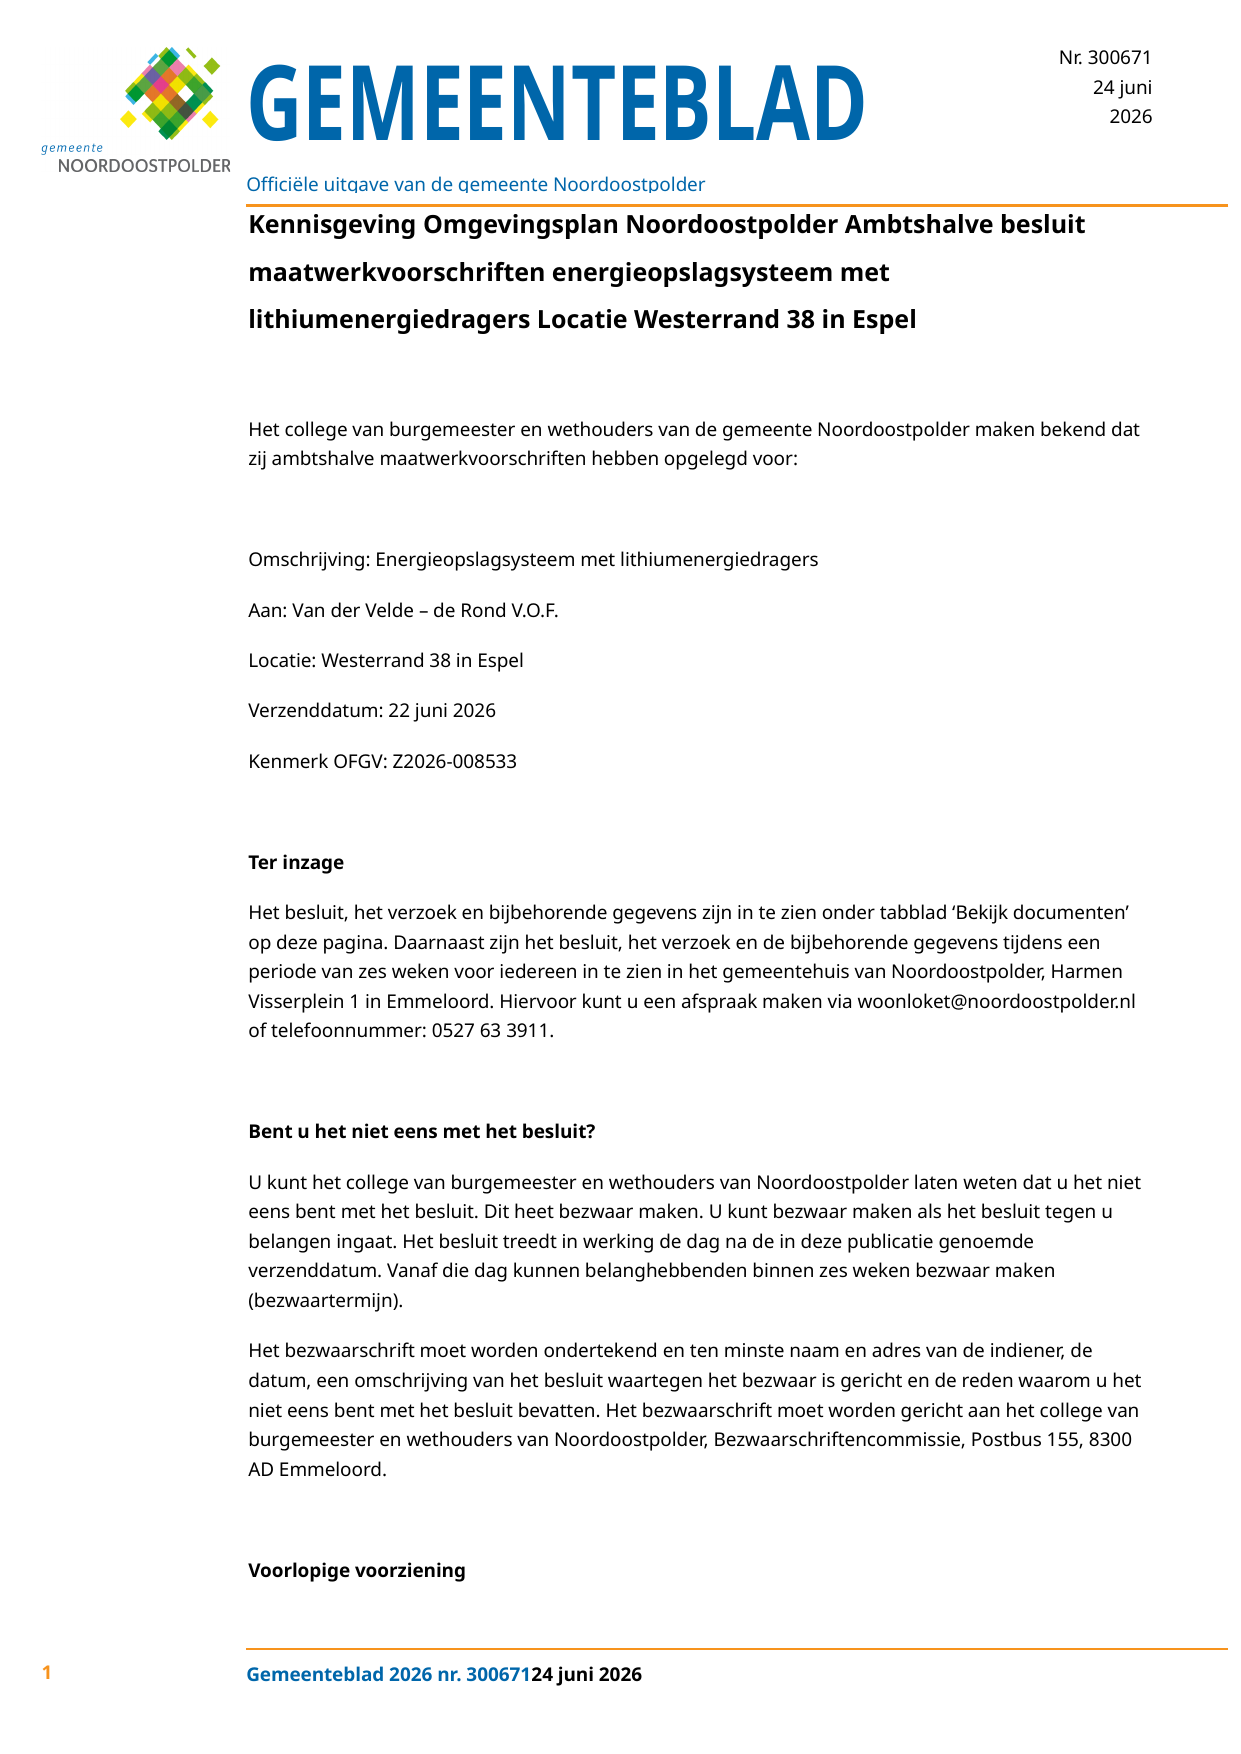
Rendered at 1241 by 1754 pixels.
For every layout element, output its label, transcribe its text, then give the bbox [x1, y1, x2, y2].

text Locatie: Westerrand 38 in Espel [248, 647, 1152, 673]
text Het college van burgemeester en wethouders van de gemeente Noordoostpolder maken bekend dat zij ambtshalve maatwerkvoorschriften hebben opgelegd voor: [248, 416, 1152, 471]
text Aan: Van der Velde – de Rond V.O.F. [248, 597, 1152, 622]
text Bent u het niet eens met het besluit? [248, 1118, 1152, 1144]
text Kenmerk OFGV: Z2026-008533 [248, 748, 1152, 774]
text Verzenddatum: 22 juni 2026 [248, 698, 1152, 723]
text Voorlopige voorziening [248, 1557, 1152, 1582]
text U kunt het college van burgemeester en wethouders van Noordoostpolder laten weten dat u het niet eens bent met het besluit. Dit heet bezwaar maken. U kunt bezwaar maken als het besluit tegen u belangen ingaat. Het besluit treedt in werking de dag na de in deze publicatie genoemde verzenddatum. Vanaf die dag kunnen belanghebbenden binnen zes weken bezwaar maken (bezwaartermijn). [248, 1169, 1152, 1313]
text Omschrijving: Energieopslagsysteem met lithiumenergiedragers [248, 546, 1152, 572]
text Kennisgeving Omgevingsplan Noordoostpolder Ambtshalve besluit maatwerkvoorschriften energieopslagsysteem met lithiumenergiedragers Locatie Westerrand 38 in Espel [248, 207, 1152, 336]
picture [41, 47, 231, 172]
text Ter inzage [248, 849, 1152, 874]
text Het besluit, het verzoek en bijbehorende gegevens zijn in te zien onder tabblad ‘Bekijk documenten’ op deze pagina. Daarnaast zijn het besluit, het verzoek en de bijbehorende gegevens tijdens een periode van zes weken voor iedereen in te zien in het gemeentehuis van Noordoostpolder, Harmen Visserplein 1 in Emmeloord. Hiervoor kunt u een afspraak maken via woonloket@noordoostpolder.nl of telefoonnummer: 0527 63 3911. [248, 899, 1152, 1043]
text Het bezwaarschrift moet worden ondertekend en ten minste naam en adres van de indiener, de datum, een omschrijving van het besluit waartegen het bezwaar is gericht en de reden waarom u het niet eens bent met het besluit bevatten. Het bezwaarschrift moet worden gericht aan het college van burgemeester en wethouders van Noordoostpolder, Bezwaarschriftencommissie, Postbus 155, 8300 AD Emmeloord. [248, 1338, 1152, 1482]
